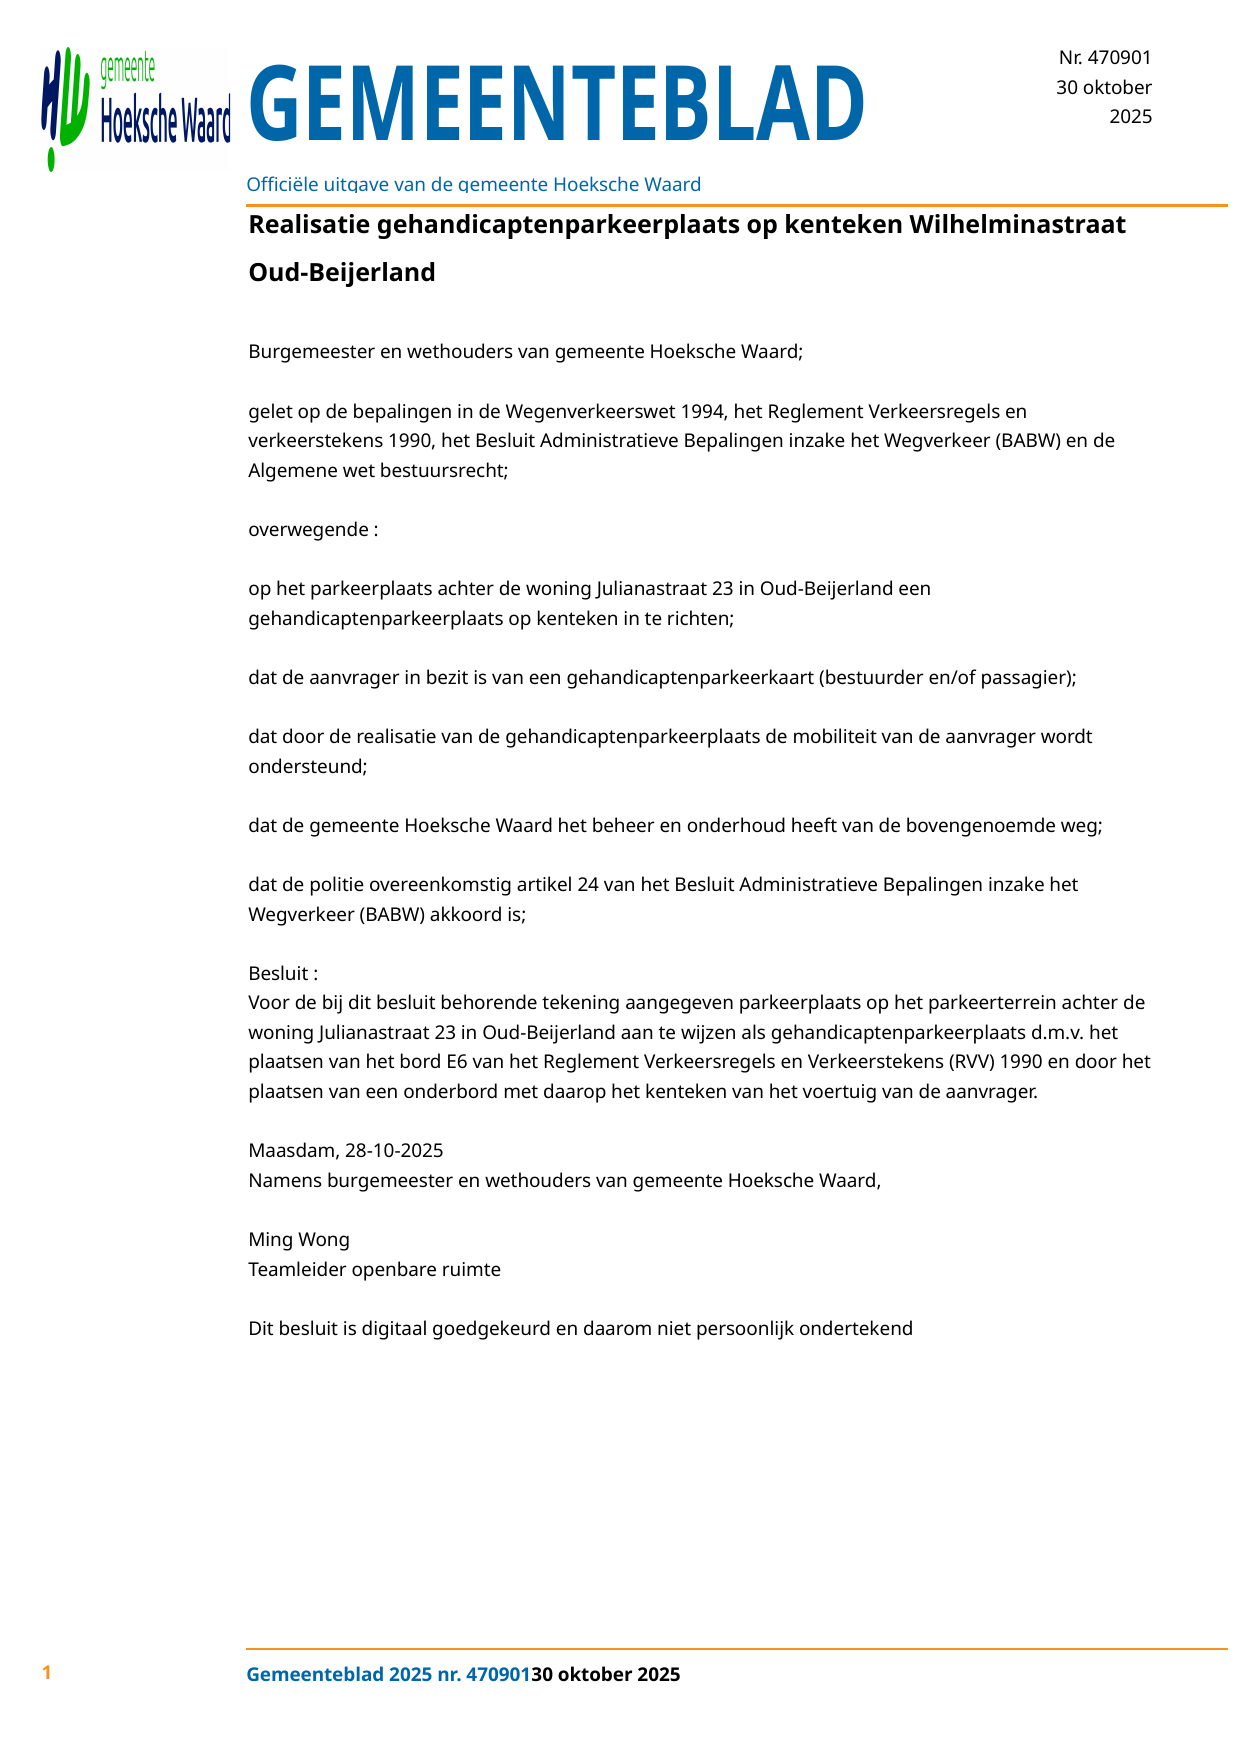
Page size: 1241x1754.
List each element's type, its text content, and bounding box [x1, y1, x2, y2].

text dat de aanvrager in bezit is van een gehandicaptenparkeerkaart (bestuurder en/of passagier); [248, 664, 1152, 690]
text Teamleider openbare ruimte [248, 1256, 1152, 1281]
text op het parkeerplaats achter de woning Julianastraat 23 in Oud-Beijerland een gehandicaptenparkeerplaats op kenteken in te richten; [248, 575, 1152, 631]
text Besluit : [248, 960, 1152, 986]
text dat door de realisatie van de gehandicaptenparkeerplaats de mobiliteit van de aanvrager wordt ondersteund; [248, 723, 1152, 778]
text Maasdam, 28-10-2025 [248, 1137, 1152, 1163]
text dat de gemeente Hoeksche Waard het beheer en onderhoud heeft van de bovengenoemde weg; [248, 812, 1152, 838]
text Namens burgemeester en wethouders van gemeente Hoeksche Waard, [248, 1167, 1152, 1193]
text overwegende : [248, 516, 1152, 542]
text Dit besluit is digitaal goedgekeurd en daarom niet persoonlijk ondertekend [248, 1315, 1152, 1341]
text Burgemeester en wethouders van gemeente Hoeksche Waard; [248, 339, 1152, 364]
text dat de politie overeenkomstig artikel 24 van het Besluit Administratieve Bepalingen inzake het Wegverkeer (BABW) akkoord is; [248, 871, 1152, 926]
text Ming Wong [248, 1226, 1152, 1252]
text gelet op de bepalingen in de Wegenverkeerswet 1994, het Reglement Verkeersregels en verkeerstekens 1990, het Besluit Administratieve Bepalingen inzake het Wegverkeer (BABW) en de Algemene wet bestuursrecht; [248, 398, 1152, 483]
text Realisatie gehandicaptenparkeerplaats op kenteken Wilhelminastraat Oud-Beijerland [248, 207, 1152, 288]
picture [41, 47, 231, 172]
text Voor de bij dit besluit behorende tekening aangegeven parkeerplaats op het parkeerterrein achter de woning Julianastraat 23 in Oud-Beijerland aan te wijzen als gehandicaptenparkeerplaats d.m.v. het plaatsen van het bord E6 van het Reglement Verkeersregels en Verkeerstekens (RVV) 1990 en door het plaatsen van een onderbord met daarop het kenteken van het voertuig van de aanvrager. [248, 989, 1152, 1104]
